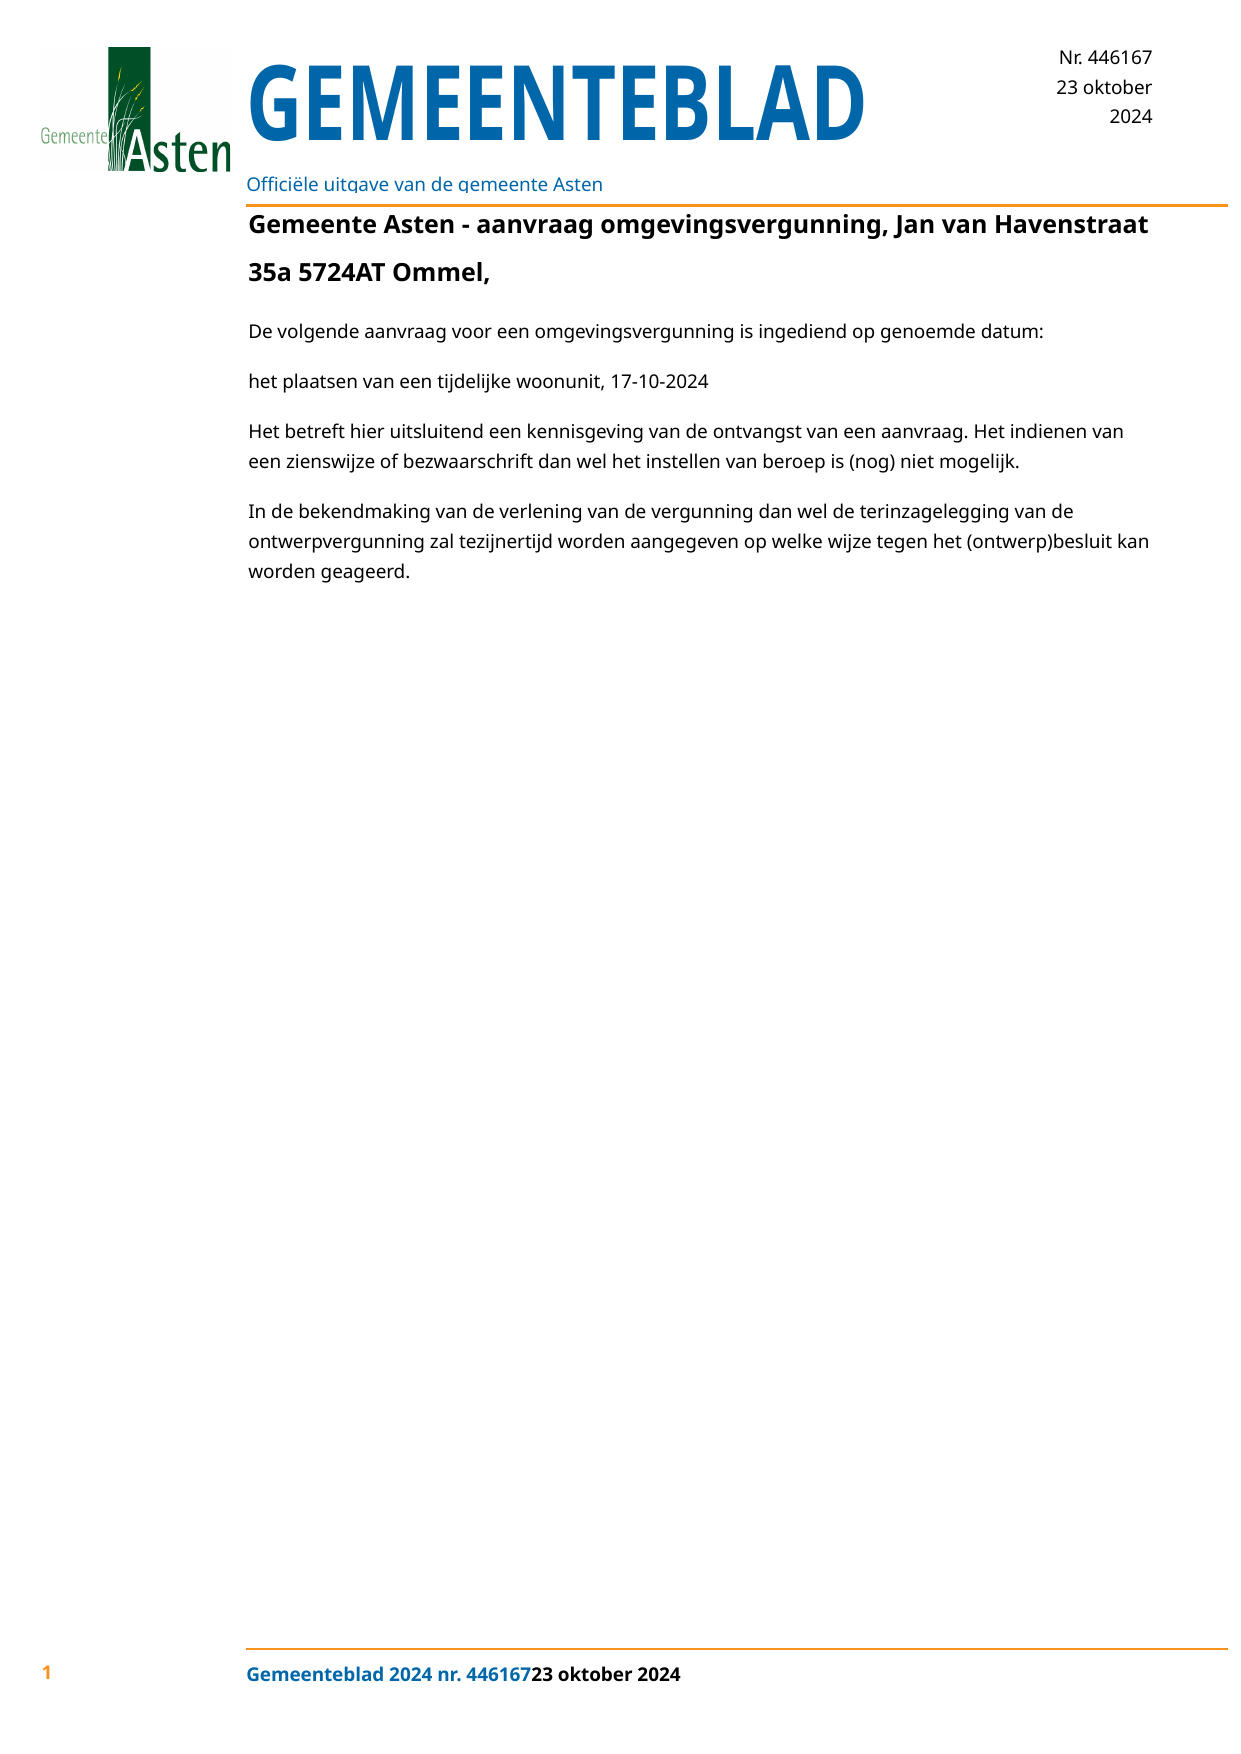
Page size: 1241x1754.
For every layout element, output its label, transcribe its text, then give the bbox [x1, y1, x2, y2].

text Het betreft hier uitsluitend een kennisgeving van de ontvangst van een aanvraag. Het indienen van een zienswijze of bezwaarschrift dan wel het instellen van beroep is (nog) niet mogelijk. [248, 419, 1152, 474]
text het plaatsen van een tijdelijke woonunit, 17-10-2024 [248, 368, 1152, 394]
text In de bekendmaking van de verlening van de vergunning dan wel de terinzagelegging van de ontwerpvergunning zal tezijnertijd worden aangegeven op welke wijze tegen het (ontwerp)besluit kan worden geageerd. [248, 499, 1152, 584]
picture [41, 47, 231, 172]
text Gemeente Asten - aanvraag omgevingsvergunning, Jan van Havenstraat 35a 5724AT Ommel, [248, 207, 1152, 288]
text De volgende aanvraag voor een omgevingsvergunning is ingediend op genoemde datum: [248, 318, 1152, 344]
